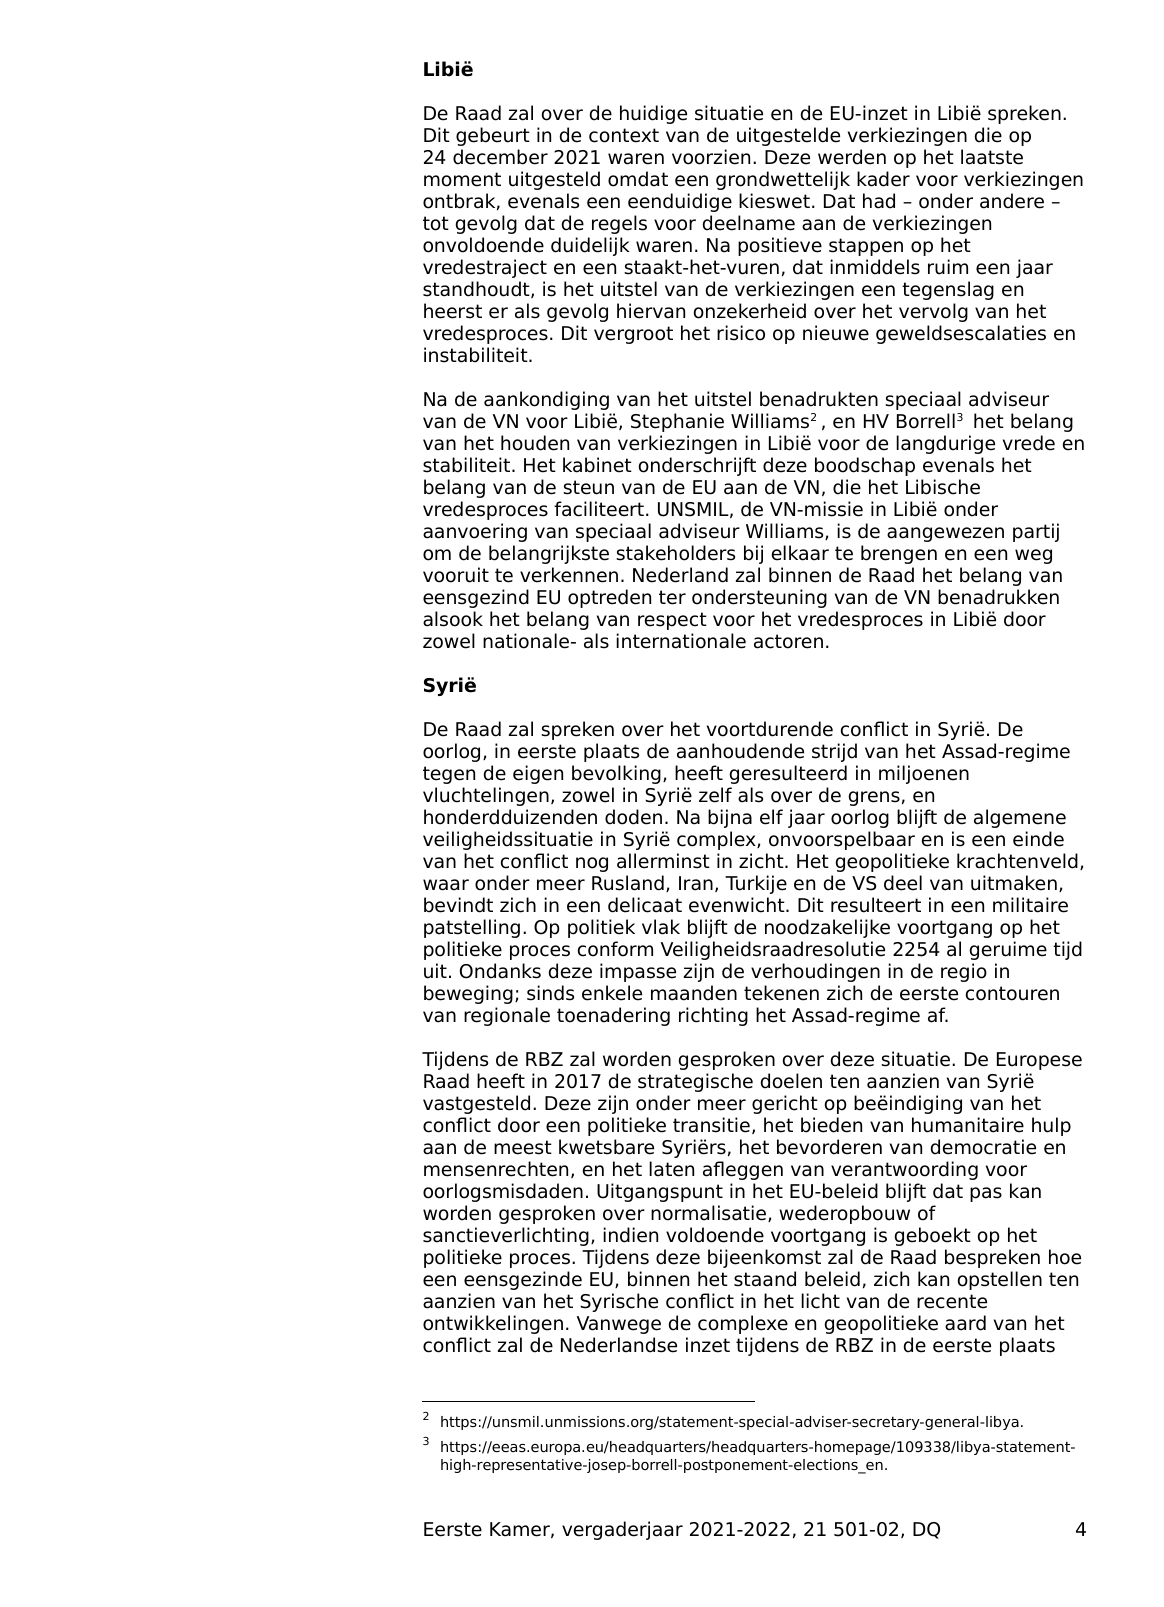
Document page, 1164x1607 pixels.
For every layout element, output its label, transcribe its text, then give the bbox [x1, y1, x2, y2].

text Tijdens de RBZ zal worden gesproken over deze situatie. De Europese Raad heeft in 2017 de strategische doelen ten aanzien van Syrië vastgesteld. Deze zijn onder meer gericht op beëindiging van het conflict door een politieke transitie, het bieden van humanitaire hulp aan de meest kwetsbare Syriërs, het bevorderen van democratie en mensenrechten, en het laten afleggen van verantwoording voor oorlogsmisdaden. Uitgangspunt in het EU-beleid blijft dat pas kan worden gesproken over normalisatie, wederopbouw of sanctieverlichting, indien voldoende voortgang is geboekt op het politieke proces. Tijdens deze bijeenkomst zal de Raad bespreken hoe een eensgezinde EU, binnen het staand beleid, zich kan opstellen ten aanzien van het Syrische conflict in het licht van de recente ontwikkelingen. Vanwege de complexe en geopolitieke aard van het conflict zal de Nederlandse inzet tijdens de RBZ in de eerste plaats [422, 1049, 1087, 1357]
subtitle Syrië [422, 675, 1087, 697]
text De Raad zal over de huidige situatie en de EU-inzet in Libië spreken. Dit gebeurt in de context van de uitgestelde verkiezingen die op 24 december 2021 waren voorzien. Deze werden op het laatste moment uitgesteld omdat een grondwettelijk kader voor verkiezingen ontbrak, evenals een eenduidige kieswet. Dat had – onder andere – tot gevolg dat de regels voor deelname aan de verkiezingen onvoldoende duidelijk waren. Na positieve stappen op het vredestraject en een staakt-het-vuren, dat inmiddels ruim een jaar standhoudt, is het uitstel van de verkiezingen een tegenslag en heerst er als gevolg hiervan onzekerheid over het vervolg van het vredesproces. Dit vergroot het risico op nieuwe geweldsescalaties en instabiliteit. [422, 103, 1087, 367]
subtitle Libië [422, 59, 1087, 81]
text De Raad zal spreken over het voortdurende conflict in Syrië. De oorlog, in eerste plaats de aanhoudende strijd van het Assad-regime tegen de eigen bevolking, heeft geresulteerd in miljoenen vluchtelingen, zowel in Syrië zelf als over de grens, en honderdduizenden doden. Na bijna elf jaar oorlog blijft de algemene veiligheidssituatie in Syrië complex, onvoorspelbaar en is een einde van het conflict nog allerminst in zicht. Het geopolitieke krachtenveld, waar onder meer Rusland, Iran, Turkije en de VS deel van uitmaken, bevindt zich in een delicaat evenwicht. Dit resulteert in een militaire patstelling. Op politiek vlak blijft de noodzakelijke voortgang op het politieke proces conform Veiligheidsraadresolutie 2254 al geruime tijd uit. Ondanks deze impasse zijn de verhoudingen in de regio in beweging; sinds enkele maanden tekenen zich de eerste contouren van regionale toenadering richting het Assad-regime af. [422, 719, 1087, 1027]
text https://unsmil.unmissions.org/statement-special-adviser-secretary-general-libya. [422, 1410, 1087, 1432]
text Na de aankondiging van het uitstel benadrukten speciaal adviseur van de VN voor Libië, Stephanie Williams, en HV Borrell het belang van het houden van verkiezingen in Libië voor de langdurige vrede en stabiliteit. Het kabinet onderschrijft deze boodschap evenals het belang van de steun van de EU aan de VN, die het Libische vredesproces faciliteert. UNSMIL, de VN-missie in Libië onder aanvoering van speciaal adviseur Williams, is de aangewezen partij om de belangrijkste stakeholders bij elkaar te brengen en een weg vooruit te verkennen. Nederland zal binnen de Raad het belang van eensgezind EU optreden ter ondersteuning van de VN benadrukken alsook het belang van respect voor het vredesproces in Libië door zowel nationale- als internationale actoren. [422, 389, 1087, 653]
text https://eeas.europa.eu/headquarters/headquarters-homepage/109338/libya-statement-high-representative-josep-borrell-postponement-elections_en. [422, 1435, 1087, 1474]
